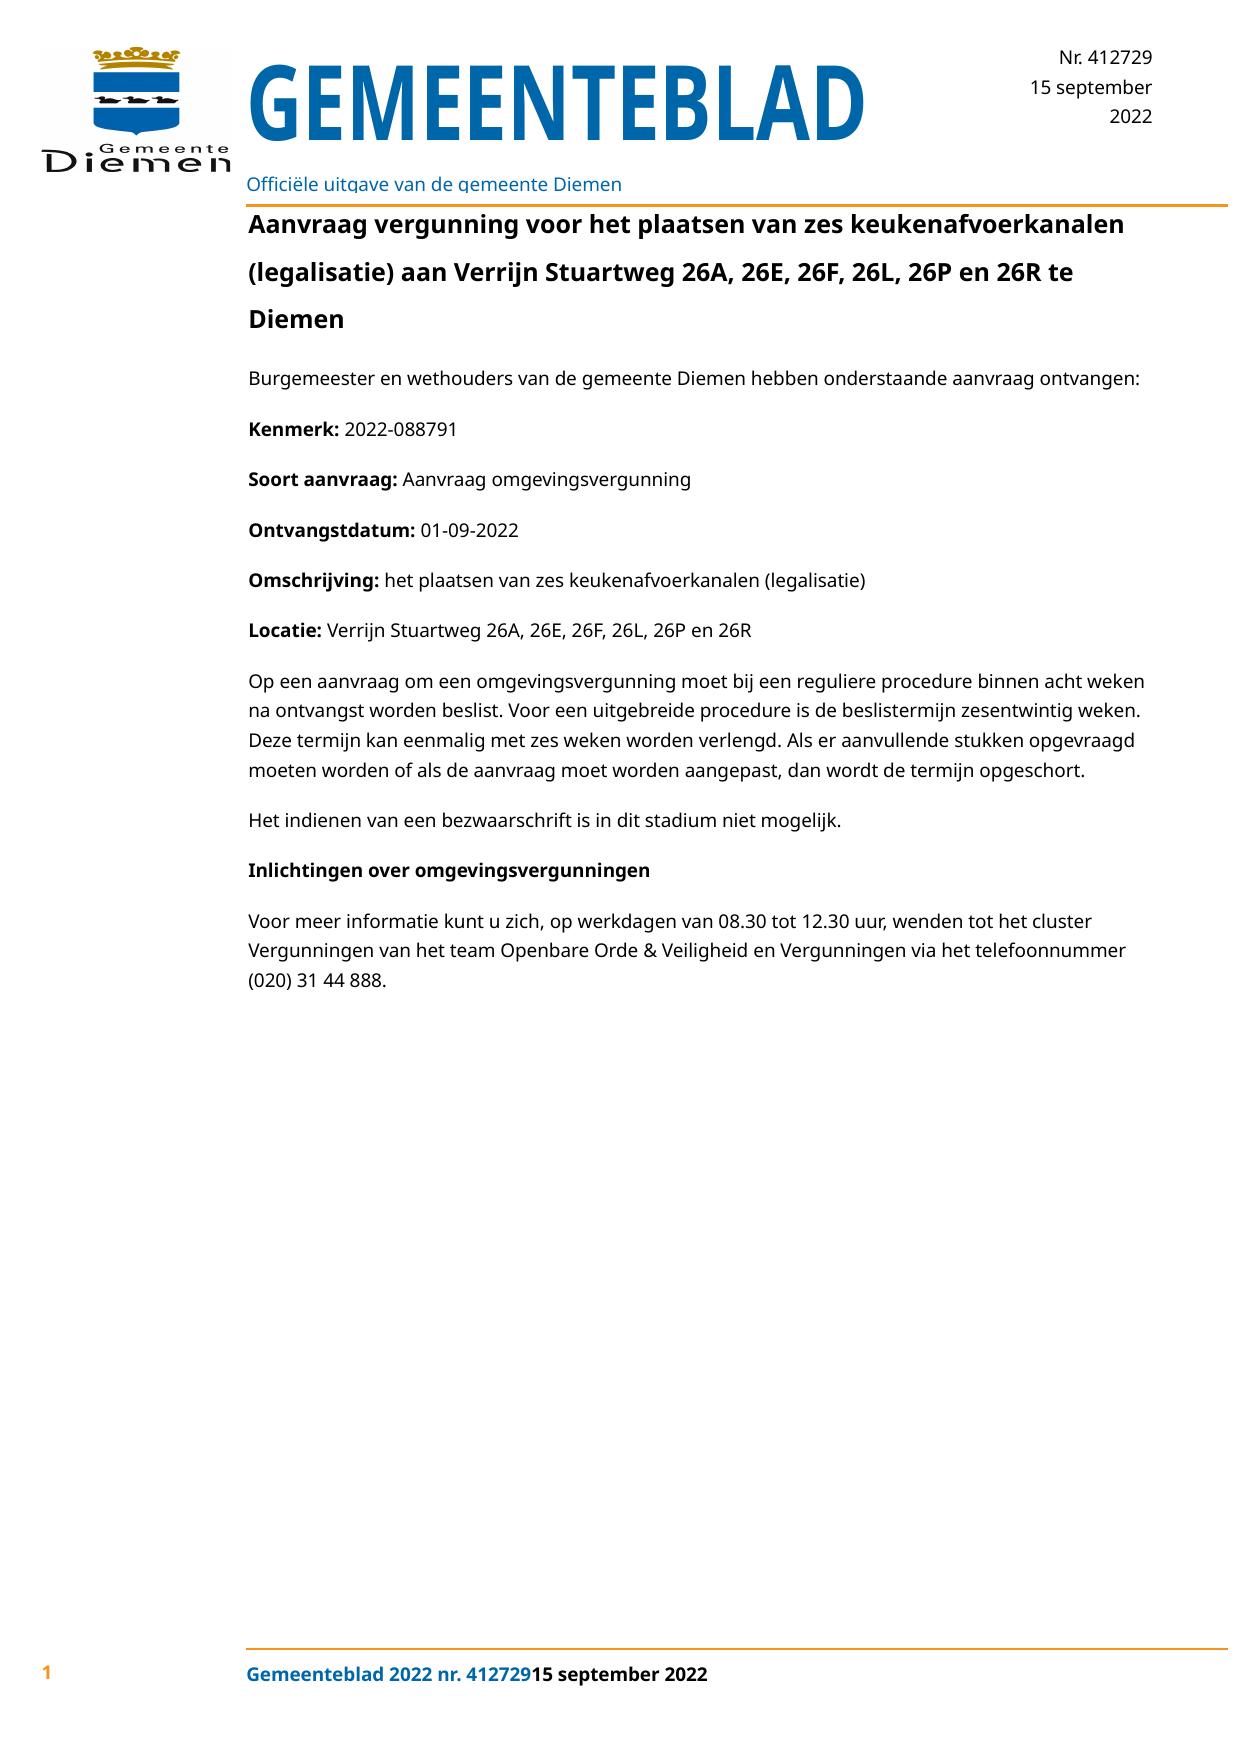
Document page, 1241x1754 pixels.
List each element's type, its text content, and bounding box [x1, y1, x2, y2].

text Voor meer informatie kunt u zich, op werkdagen van 08.30 tot 12.30 uur, wenden tot het cluster Vergunningen van het team Openbare Orde & Veiligheid en Vergunningen via het telefoonnummer (020) 31 44 888. [248, 908, 1152, 993]
picture [41, 47, 231, 172]
text Het indienen van een bezwaarschrift is in dit stadium niet mogelijk. [248, 807, 1152, 833]
text Inlichtingen over omgevingsvergunningen [248, 858, 1152, 883]
text Aanvraag vergunning voor het plaatsen van zes keukenafvoerkanalen (legalisatie) aan Verrijn Stuartweg 26A, 26E, 26F, 26L, 26P en 26R te Diemen [248, 207, 1152, 336]
text Omschrijving: het plaatsen van zes keukenafvoerkanalen (legalisatie) [248, 567, 1152, 593]
text Kenmerk: 2022-088791 [248, 416, 1152, 442]
text Burgemeester en wethouders van de gemeente Diemen hebben onderstaande aanvraag ontvangen: [248, 366, 1152, 391]
text Locatie: Verrijn Stuartweg 26A, 26E, 26F, 26L, 26P en 26R [248, 618, 1152, 643]
text Op een aanvraag om een omgevingsvergunning moet bij een reguliere procedure binnen acht weken na ontvangst worden beslist. Voor een uitgebreide procedure is de beslistermijn zesentwintig weken. Deze termijn kan eenmalig met zes weken worden verlengd. Als er aanvullende stukken opgevraagd moeten worden of als de aanvraag moet worden aangepast, dan wordt de termijn opgeschort. [248, 668, 1152, 782]
text Ontvangstdatum: 01-09-2022 [248, 517, 1152, 542]
text Soort aanvraag: Aanvraag omgevingsvergunning [248, 466, 1152, 492]
